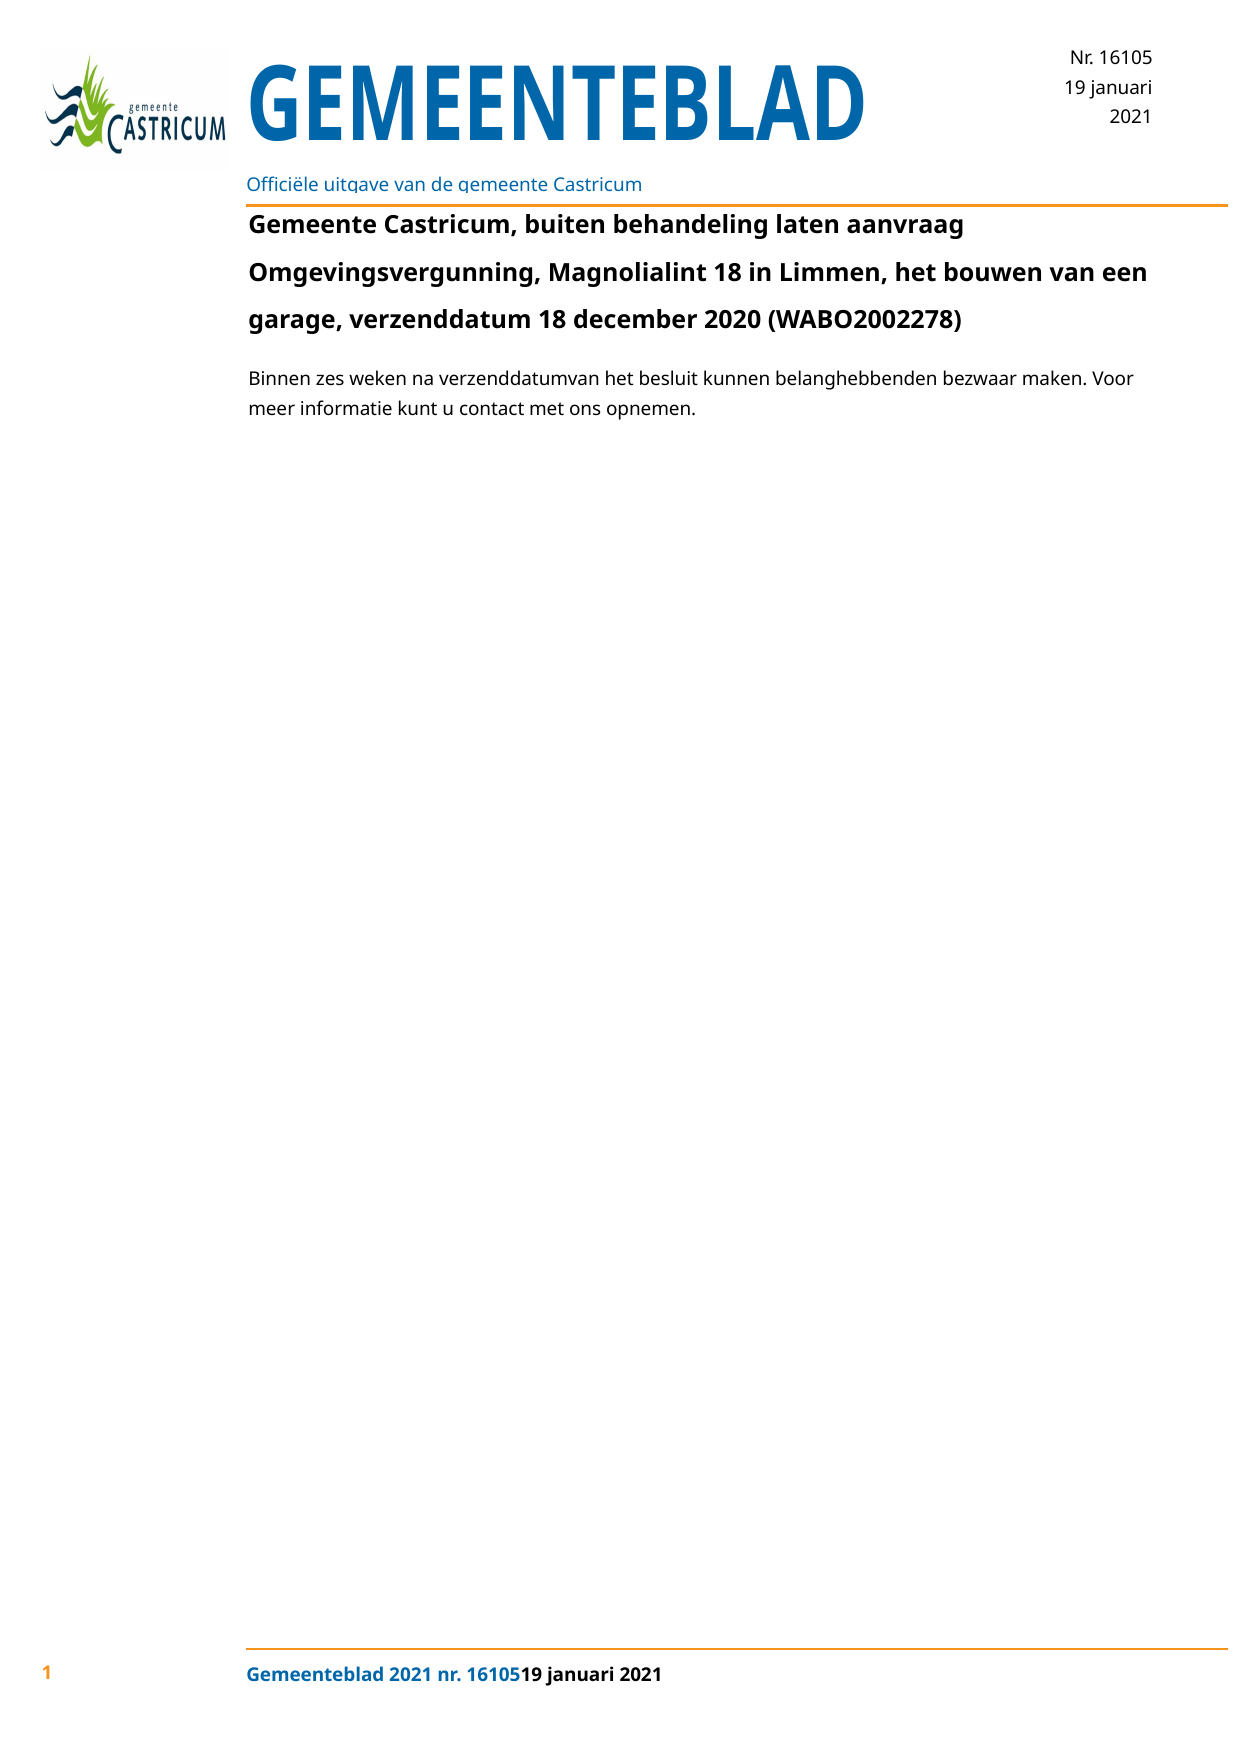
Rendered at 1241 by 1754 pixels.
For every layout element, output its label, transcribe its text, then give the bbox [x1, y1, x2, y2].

text Gemeente Castricum, buiten behandeling laten aanvraag Omgevingsvergunning, Magnolialint 18 in Limmen, het bouwen van een garage, verzenddatum 18 december 2020 (WABO2002278) [248, 207, 1152, 336]
text Binnen zes weken na verzenddatumvan het besluit kunnen belanghebbenden bezwaar maken. Voor meer informatie kunt u contact met ons opnemen. [248, 366, 1152, 421]
picture [41, 47, 231, 172]
